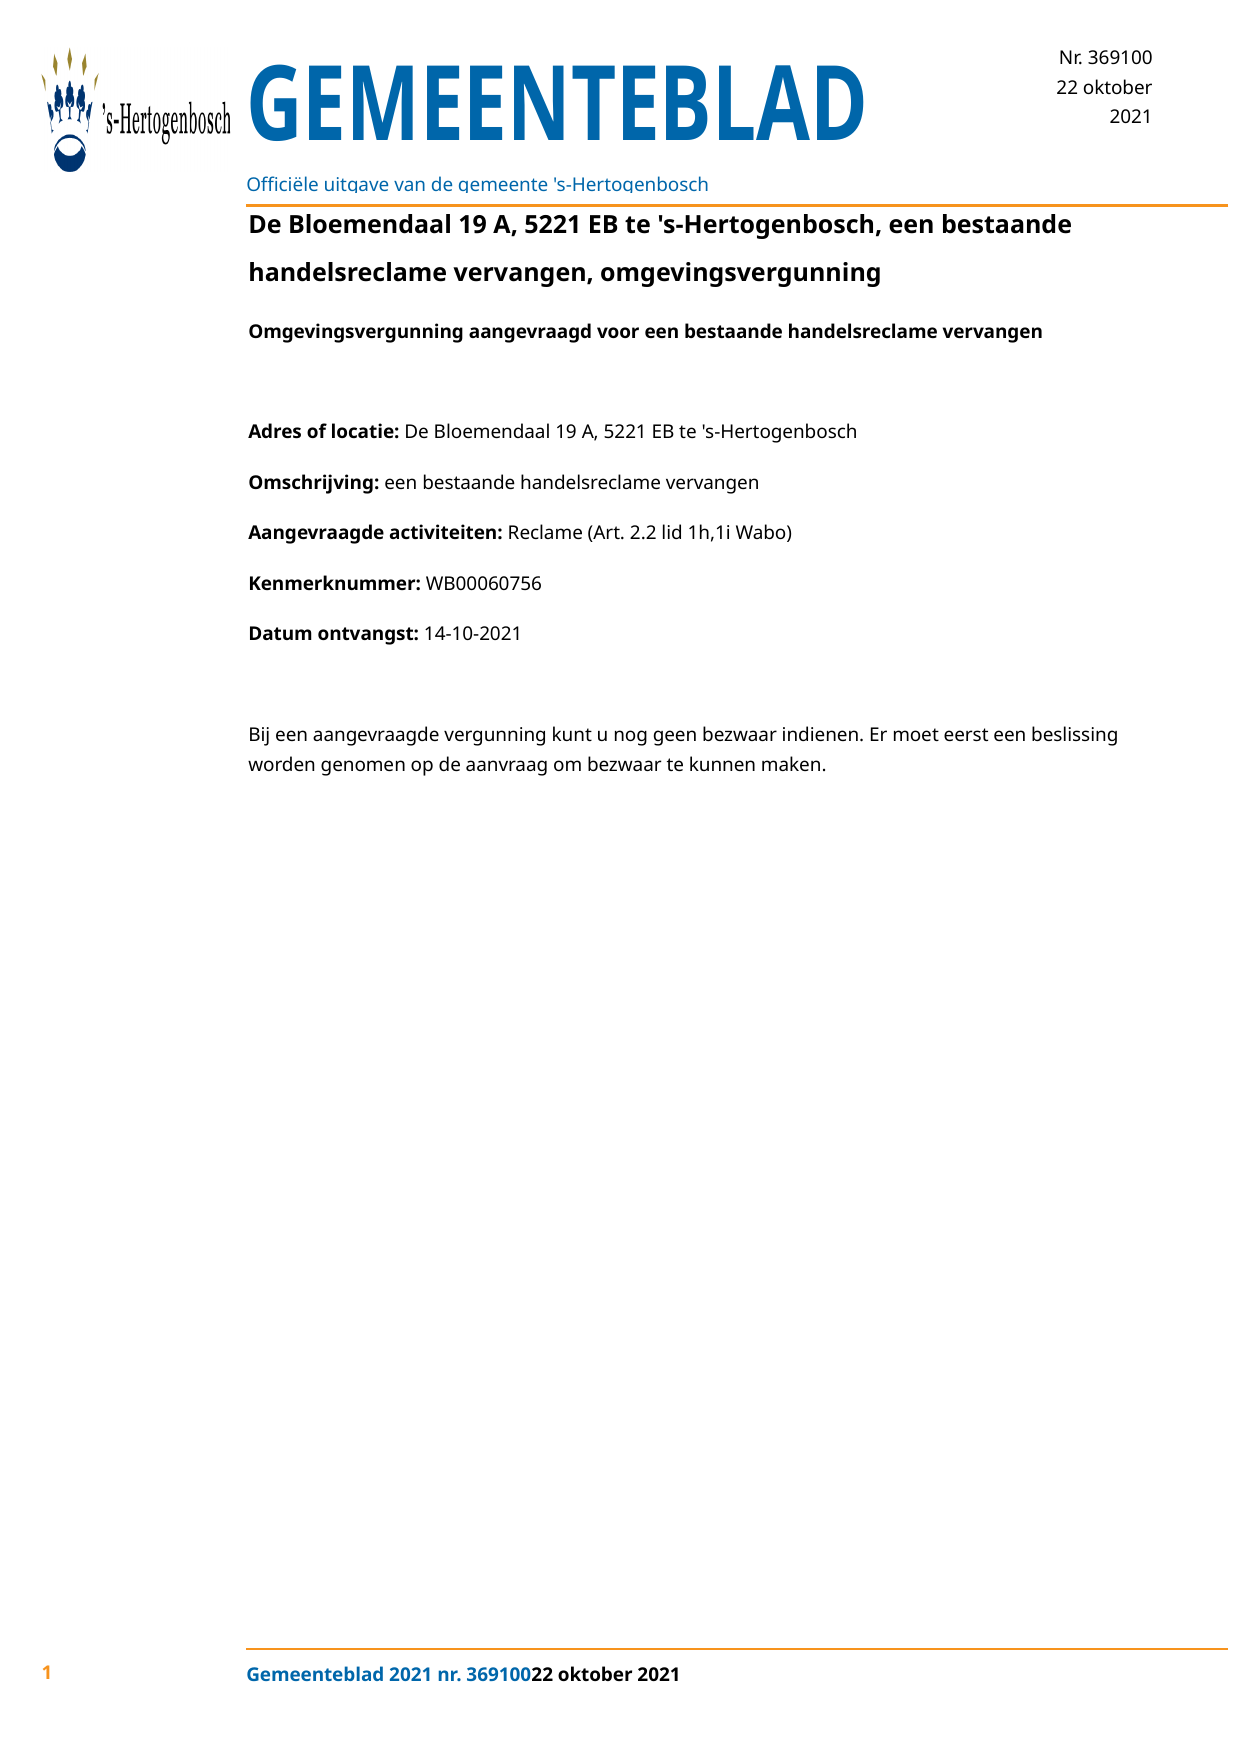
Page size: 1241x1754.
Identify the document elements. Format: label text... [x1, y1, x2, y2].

text Omschrijving: een bestaande handelsreclame vervangen [248, 469, 1152, 495]
text Datum ontvangst: 14-10-2021 [248, 620, 1152, 646]
picture [41, 47, 231, 172]
text Bij een aangevraagde vergunning kunt u nog geen bezwaar indienen. Er moet eerst een beslissing worden genomen op de aanvraag om bezwaar te kunnen maken. [248, 721, 1152, 777]
text De Bloemendaal 19 A, 5221 EB te 's-Hertogenbosch, een bestaande handelsreclame vervangen, omgevingsvergunning [248, 207, 1152, 288]
text Adres of locatie: De Bloemendaal 19 A, 5221 EB te 's-Hertogenbosch [248, 419, 1152, 444]
text Aangevraagde activiteiten: Reclame (Art. 2.2 lid 1h,1i Wabo) [248, 519, 1152, 545]
text Omgevingsvergunning aangevraagd voor een bestaande handelsreclame vervangen [248, 318, 1152, 344]
text Kenmerknummer: WB00060756 [248, 570, 1152, 596]
